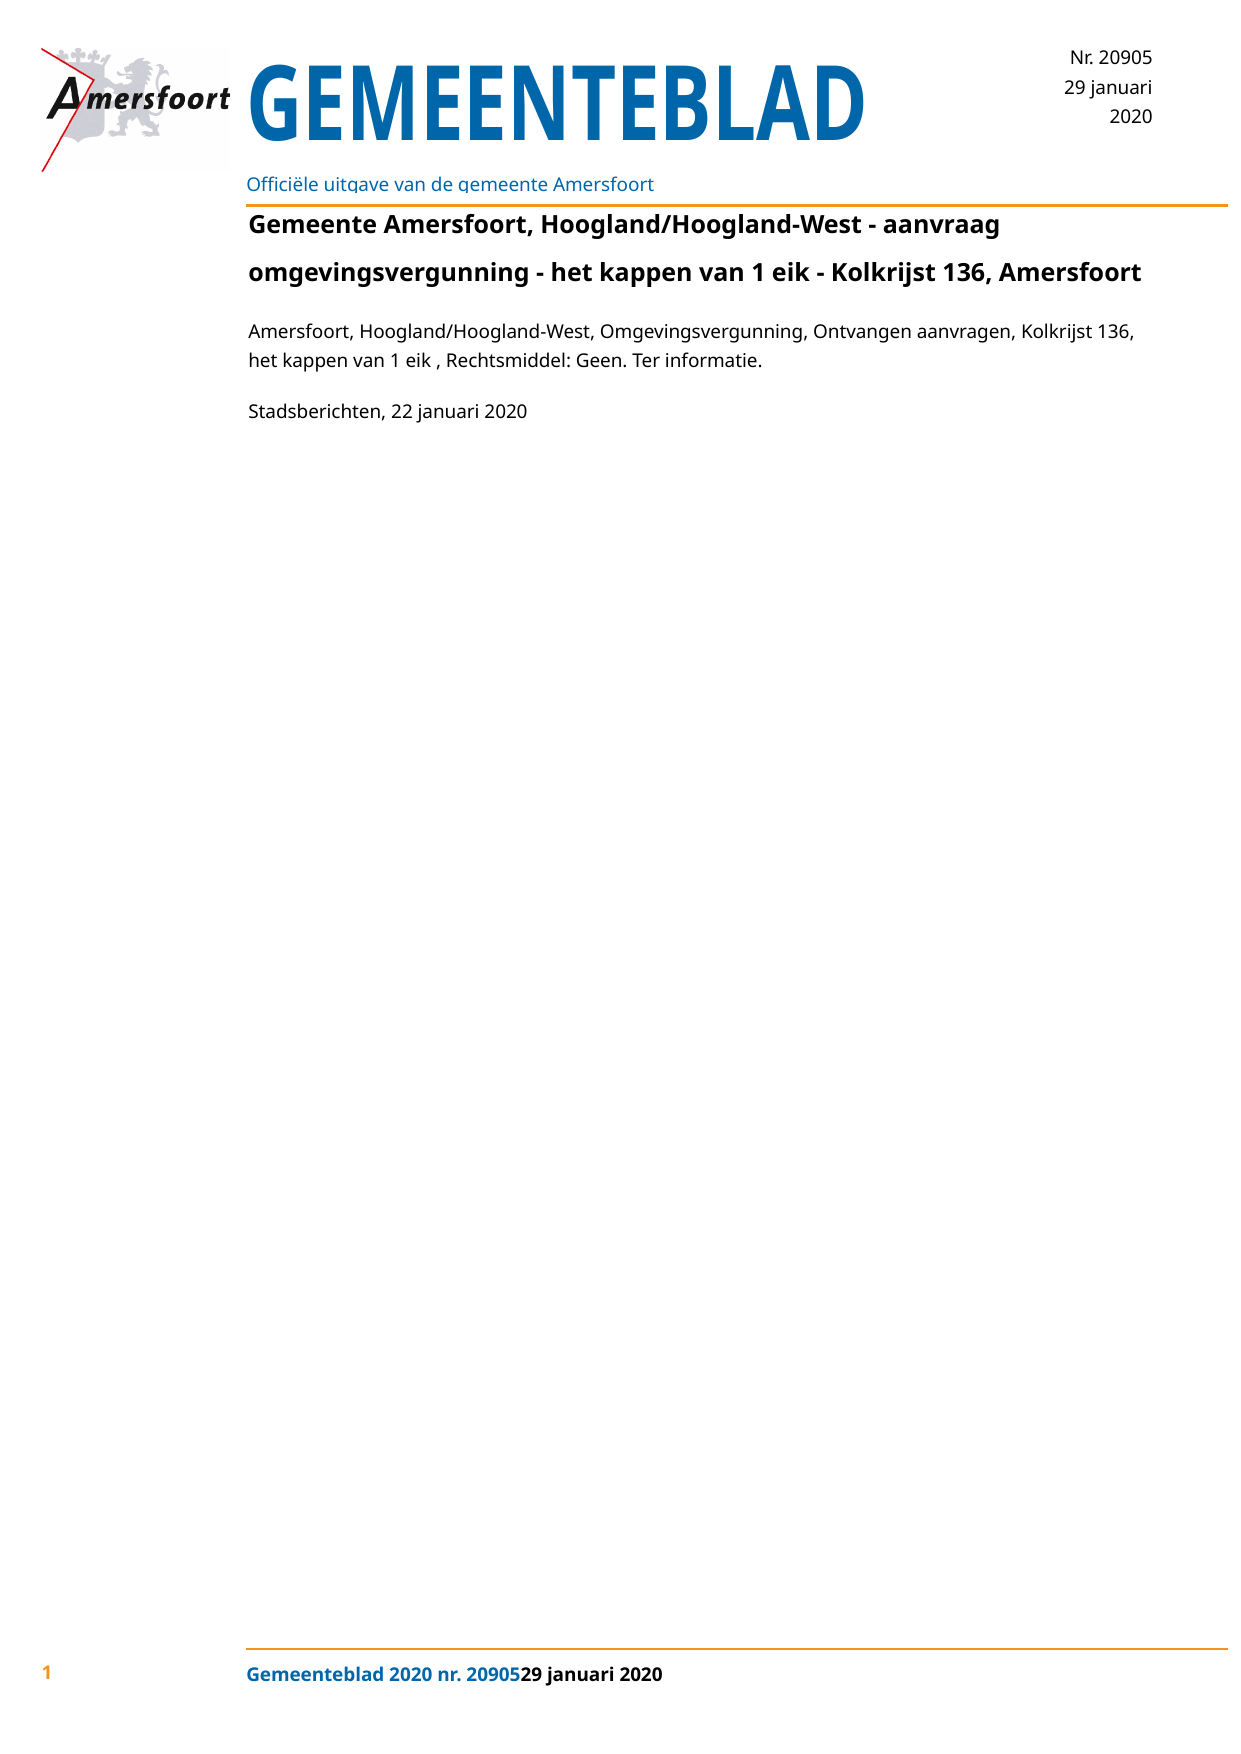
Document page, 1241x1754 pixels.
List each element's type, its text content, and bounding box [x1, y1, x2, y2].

text Amersfoort, Hoogland/Hoogland-West, Omgevingsvergunning, Ontvangen aanvragen, Kolkrijst 136, het kappen van 1 eik , Rechtsmiddel: Geen. Ter informatie. [248, 318, 1152, 373]
picture [41, 47, 231, 172]
text Stadsberichten, 22 januari 2020 [248, 398, 1152, 424]
text Gemeente Amersfoort, Hoogland/Hoogland-West - aanvraag omgevingsvergunning - het kappen van 1 eik - Kolkrijst 136, Amersfoort [248, 207, 1152, 288]
